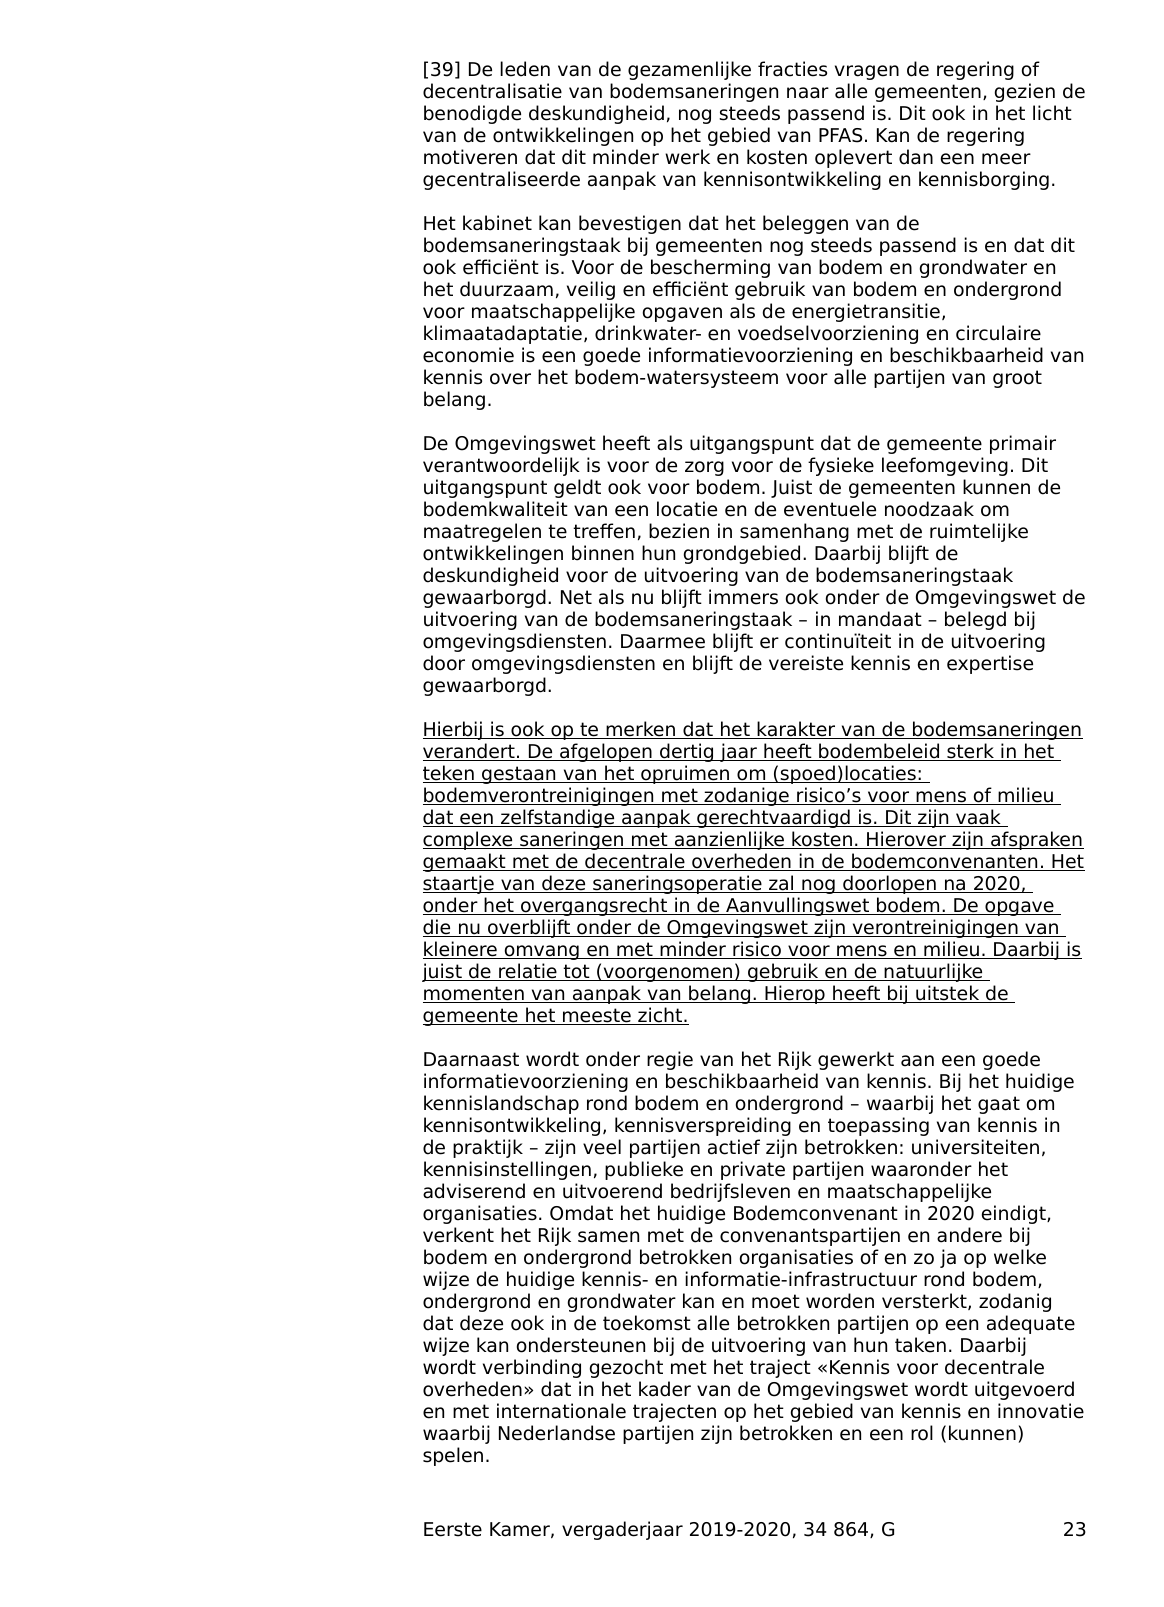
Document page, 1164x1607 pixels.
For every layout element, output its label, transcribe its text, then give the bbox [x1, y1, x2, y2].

text Daarnaast wordt onder regie van het Rijk gewerkt aan een goede informatievoorziening en beschikbaarheid van kennis. Bij het huidige kennislandschap rond bodem en ondergrond – waarbij het gaat om kennisontwikkeling, kennisverspreiding en toepassing van kennis in de praktijk – zijn veel partijen actief zijn betrokken: universiteiten, kennisinstellingen, publieke en private partijen waaronder het adviserend en uitvoerend bedrijfsleven en maatschappelijke organisaties. Omdat het huidige Bodemconvenant in 2020 eindigt, verkent het Rijk samen met de convenantspartijen en andere bij bodem en ondergrond betrokken organisaties of en zo ja op welke wijze de huidige kennis- en informatie-infrastructuur rond bodem, ondergrond en grondwater kan en moet worden versterkt, zodanig dat deze ook in de toekomst alle betrokken partijen op een adequate wijze kan ondersteunen bij de uitvoering van hun taken. Daarbij wordt verbinding gezocht met het traject «Kennis voor decentrale overheden» dat in het kader van de Omgevingswet wordt uitgevoerd en met internationale trajecten op het gebied van kennis en innovatie waarbij Nederlandse partijen zijn betrokken en een rol (kunnen) spelen. [422, 1049, 1087, 1467]
text De Omgevingswet heeft als uitgangspunt dat de gemeente primair verantwoordelijk is voor de zorg voor de fysieke leefomgeving. Dit uitgangspunt geldt ook voor bodem. Juist de gemeenten kunnen de bodemkwaliteit van een locatie en de eventuele noodzaak om maatregelen te treffen, bezien in samenhang met de ruimtelijke ontwikkelingen binnen hun grondgebied. Daarbij blijft de deskundigheid voor de uitvoering van de bodemsaneringstaak gewaarborgd. Net als nu blijft immers ook onder de Omgevingswet de uitvoering van de bodemsaneringstaak – in mandaat – belegd bij omgevingsdiensten. Daarmee blijft er continuïteit in de uitvoering door omgevingsdiensten en blijft de vereiste kennis en expertise gewaarborgd. [422, 433, 1087, 697]
text Het kabinet kan bevestigen dat het beleggen van de bodemsaneringstaak bij gemeenten nog steeds passend is en dat dit ook efficiënt is. Voor de bescherming van bodem en grondwater en het duurzaam, veilig en efficiënt gebruik van bodem en ondergrond voor maatschappelijke opgaven als de energietransitie, klimaatadaptatie, drinkwater- en voedselvoorziening en circulaire economie is een goede informatievoorziening en beschikbaarheid van kennis over het bodem-watersysteem voor alle partijen van groot belang. [422, 213, 1087, 411]
text [39] De leden van de gezamenlijke fracties vragen de regering of decentralisatie van bodemsaneringen naar alle gemeenten, gezien de benodigde deskundigheid, nog steeds passend is. Dit ook in het licht van de ontwikkelingen op het gebied van PFAS. Kan de regering motiveren dat dit minder werk en kosten oplevert dan een meer gecentraliseerde aanpak van kennisontwikkeling en kennisborging. [422, 59, 1087, 191]
text Hierbij is ook op te merken dat het karakter van de bodemsaneringen verandert. De afgelopen dertig jaar heeft bodembeleid sterk in het teken gestaan van het opruimen om (spoed)locaties: bodemverontreinigingen met zodanige risico’s voor mens of milieu dat een zelfstandige aanpak gerechtvaardigd is. Dit zijn vaak complexe saneringen met aanzienlijke kosten. Hierover zijn afspraken gemaakt met de decentrale overheden in de bodemconvenanten. Het staartje van deze saneringsoperatie zal nog doorlopen na 2020, onder het overgangsrecht in de Aanvullingswet bodem. De opgave die nu overblijft onder de Omgevingswet zijn verontreinigingen van kleinere omvang en met minder risico voor mens en milieu. Daarbij is juist de relatie tot (voorgenomen) gebruik en de natuurlijke momenten van aanpak van belang. Hierop heeft bij uitstek de gemeente het meeste zicht. [422, 719, 1087, 1027]
